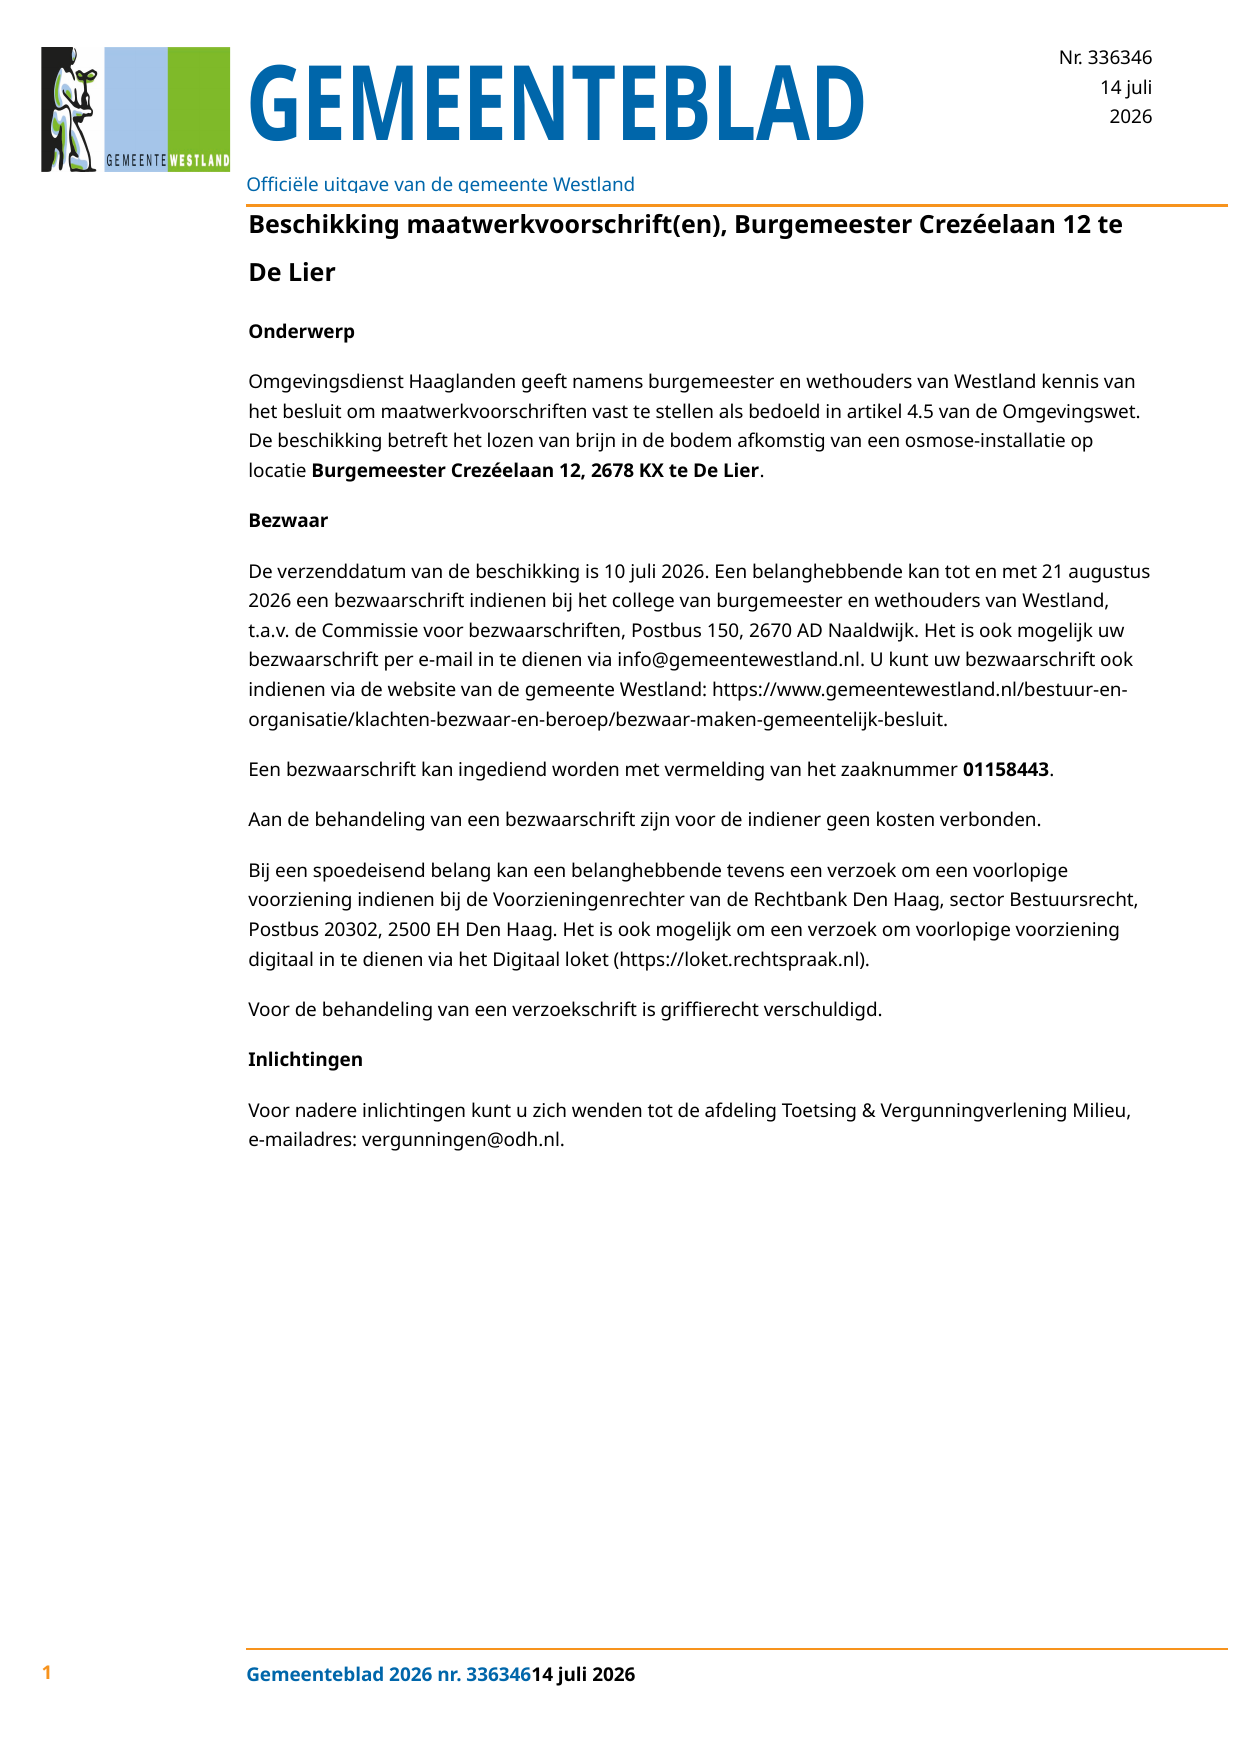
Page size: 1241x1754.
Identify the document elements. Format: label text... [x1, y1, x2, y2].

text Omgevingsdienst Haaglanden geeft namens burgemeester en wethouders van Westland kennis van het besluit om maatwerkvoorschriften vast te stellen als bedoeld in artikel 4.5 van de Omgevingswet. De beschikking betreft het lozen van brijn in de bodem afkomstig van een osmose-installatie op locatie Burgemeester Crezéelaan 12, 2678 KX te De Lier. [248, 368, 1152, 483]
text De verzenddatum van de beschikking is 10 juli 2026. Een belanghebbende kan tot en met 21 augustus 2026 een bezwaarschrift indienen bij het college van burgemeester en wethouders van Westland, t.a.v. de Commissie voor bezwaarschriften, Postbus 150, 2670 AD Naaldwijk. Het is ook mogelijk uw bezwaarschrift per e-mail in te dienen via info@gemeentewestland.nl. U kunt uw bezwaarschrift ook indienen via de website van de gemeente Westland: https://www.gemeentewestland.nl/bestuur-en-organisatie/klachten-bezwaar-en-beroep/bezwaar-maken-gemeentelijk-besluit. [248, 558, 1152, 732]
text Voor de behandeling van een verzoekschrift is griffierecht verschuldigd. [248, 996, 1152, 1022]
text Bij een spoedeisend belang kan een belanghebbende tevens een verzoek om een voorlopige voorziening indienen bij de Voorzieningenrechter van de Rechtbank Den Haag, sector Bestuursrecht, Postbus 20302, 2500 EH Den Haag. Het is ook mogelijk om een verzoek om voorlopige voorziening digitaal in te dienen via het Digitaal loket (https://loket.rechtspraak.nl). [248, 857, 1152, 972]
text Onderwerp [248, 318, 1152, 344]
text Inlichtingen [248, 1047, 1152, 1072]
text Aan de behandeling van een bezwaarschrift zijn voor de indiener geen kosten verbonden. [248, 807, 1152, 832]
text Bezwaar [248, 507, 1152, 533]
text Voor nadere inlichtingen kunt u zich wenden tot de afdeling Toetsing & Vergunningverlening Milieu, e-mailadres: vergunningen@odh.nl. [248, 1097, 1152, 1152]
text Een bezwaarschrift kan ingediend worden met vermelding van het zaaknummer 01158443. [248, 756, 1152, 782]
picture [41, 47, 231, 172]
text Beschikking maatwerkvoorschrift(en), Burgemeester Crezéelaan 12 te De Lier [248, 207, 1152, 288]
